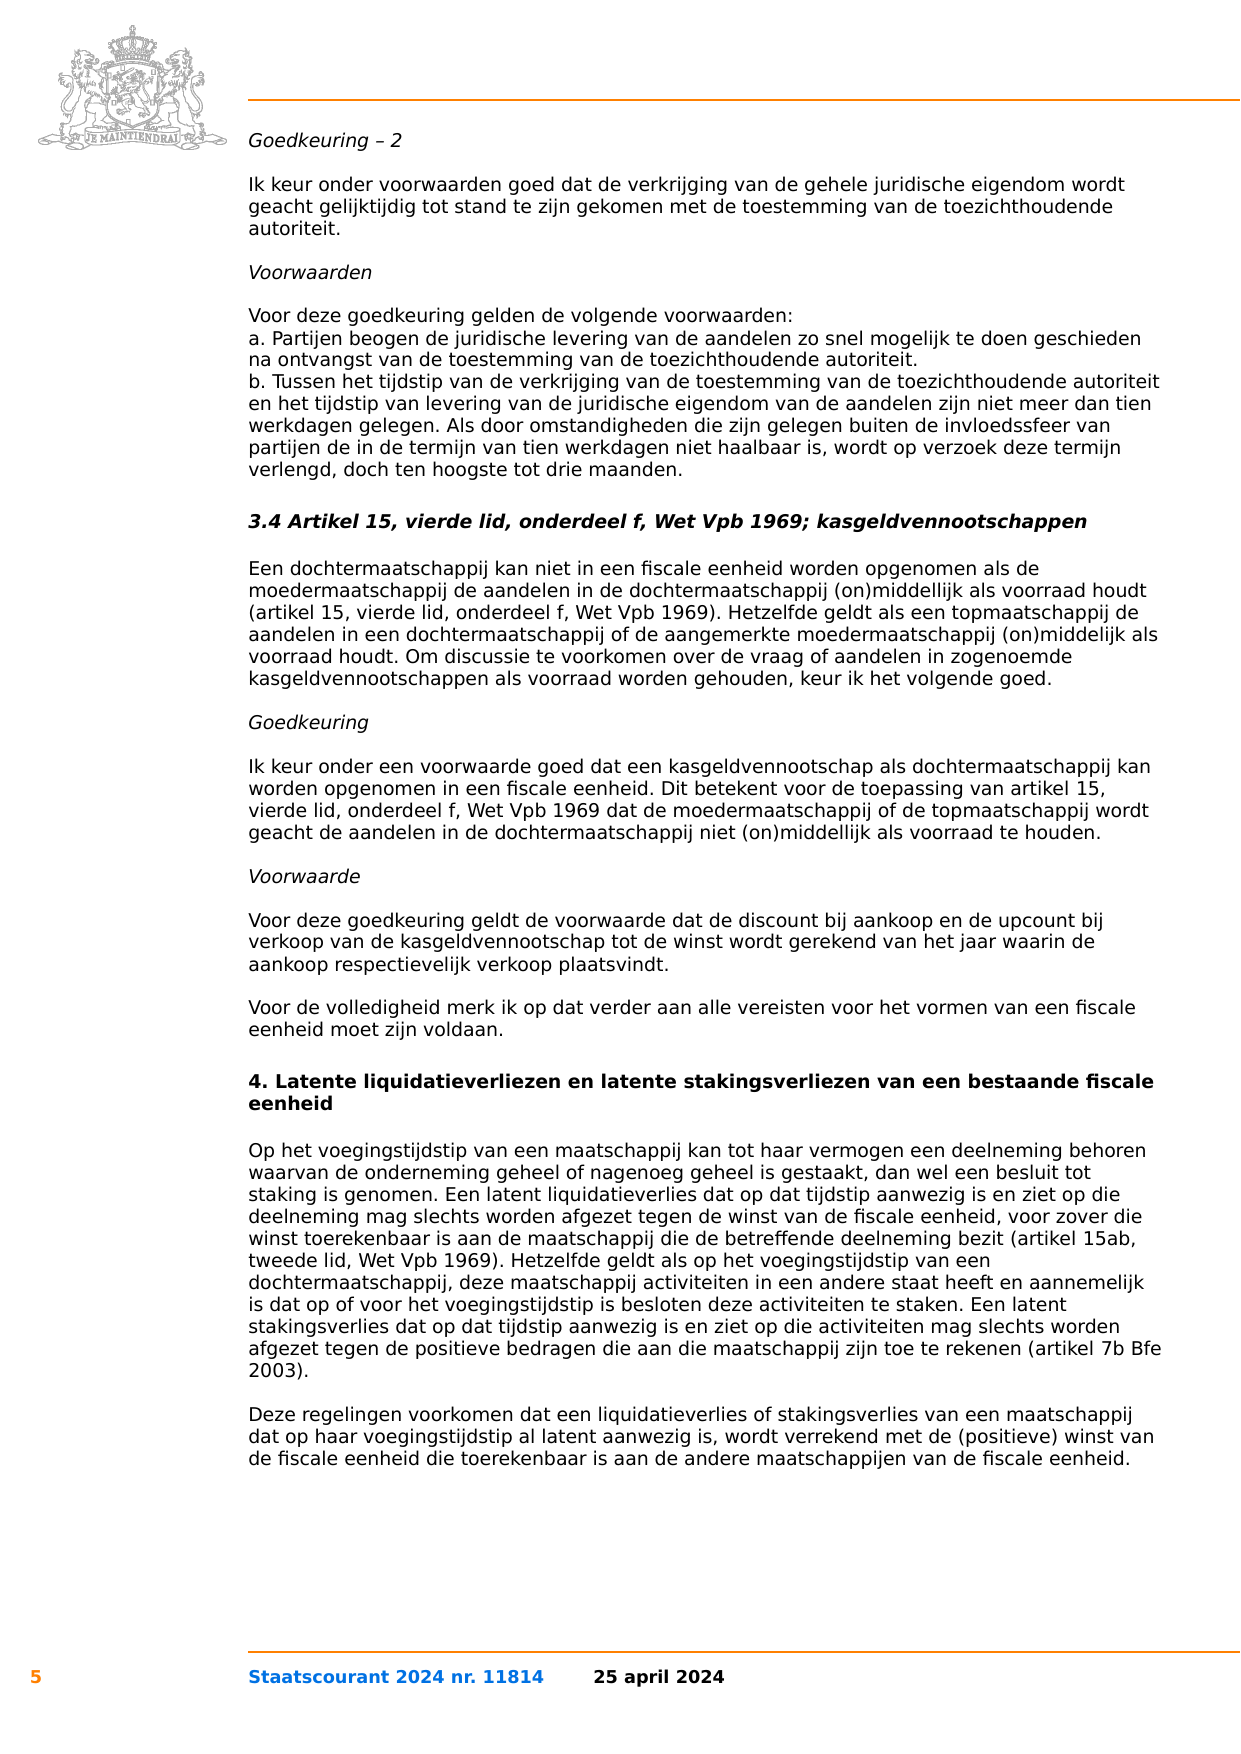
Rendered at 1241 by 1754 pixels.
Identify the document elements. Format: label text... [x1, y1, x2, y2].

text b. Tussen het tijdstip van de verkrijging van de toestemming van de toezichthoudende autoriteit en het tijdstip van levering van de juridische eigendom van de aandelen zijn niet meer dan tien werkdagen gelegen. Als door omstandigheden die zijn gelegen buiten de invloedssfeer van partijen de in de termijn van tien werkdagen niet haalbaar is, wordt op verzoek deze termijn verlengd, doch ten hoogste tot drie maanden. [248, 371, 1163, 481]
subtitle 3.4 Artikel 15, vierde lid, onderdeel f, Wet Vpb 1969; kasgeldvennootschappen [248, 511, 1163, 533]
picture [38, 25, 227, 150]
text Ik keur onder een voorwaarde goed dat een kasgeldvennootschap als dochtermaatschappij kan worden opgenomen in een fiscale eenheid. Dit betekent voor de toepassing van artikel 15, vierde lid, onderdeel f, Wet Vpb 1969 dat de moedermaatschappij of de topmaatschappij wordt geacht de aandelen in de dochtermaatschappij niet (on)middellijk als voorraad te houden. [248, 756, 1163, 844]
subtitle Goedkeuring [248, 712, 1163, 734]
subtitle Voorwaarden [248, 262, 1163, 283]
text Voor deze goedkeuring geldt de voorwaarde dat de discount bij aankoop en de upcount bij verkoop van de kasgeldvennootschap tot de winst wordt gerekend van het jaar waarin de aankoop respectievelijk verkoop plaatsvindt. [248, 909, 1163, 975]
subtitle 4. Latente liquidatieverliezen en latente stakingsverliezen van een bestaande fiscale eenheid [248, 1071, 1163, 1115]
text Een dochtermaatschappij kan niet in een fiscale eenheid worden opgenomen als de moedermaatschappij de aandelen in de dochtermaatschappij (on)middellijk als voorraad houdt (artikel 15, vierde lid, onderdeel f, Wet Vpb 1969). Hetzelfde geldt als een topmaatschappij de aandelen in een dochtermaatschappij of de aangemerkte moedermaatschappij (on)middelijk als voorraad houdt. Om discussie te voorkomen over de vraag of aandelen in zogenoemde kasgeldvennootschappen als voorraad worden gehouden, keur ik het volgende goed. [248, 558, 1163, 690]
text Ik keur onder voorwaarden goed dat de verkrijging van de gehele juridische eigendom wordt geacht gelijktijdig tot stand te zijn gekomen met de toestemming van de toezichthoudende autoriteit. [248, 174, 1163, 240]
text Voor deze goedkeuring gelden de volgende voorwaarden: [248, 305, 1163, 327]
subtitle Goedkeuring – 2 [248, 130, 1163, 152]
text Voor de volledigheid merk ik op dat verder aan alle vereisten voor het vormen van een fiscale eenheid moet zijn voldaan. [248, 997, 1163, 1041]
text Op het voegingstijdstip van een maatschappij kan tot haar vermogen een deelneming behoren waarvan de onderneming geheel of nagenoeg geheel is gestaakt, dan wel een besluit tot staking is genomen. Een latent liquidatieverlies dat op dat tijdstip aanwezig is en ziet op die deelneming mag slechts worden afgezet tegen de winst van de fiscale eenheid, voor zover die winst toerekenbaar is aan de maatschappij die de betreffende deelneming bezit (artikel 15ab, tweede lid, Wet Vpb 1969). Hetzelfde geldt als op het voegingstijdstip van een dochtermaatschappij, deze maatschappij activiteiten in een andere staat heeft en aannemelijk is dat op of voor het voegingstijdstip is besloten deze activiteiten te staken. Een latent stakingsverlies dat op dat tijdstip aanwezig is en ziet op die activiteiten mag slechts worden afgezet tegen de positieve bedragen die aan die maatschappij zijn toe te rekenen (artikel 7b Bfe 2003). [248, 1140, 1163, 1382]
text a. Partijen beogen de juridische levering van de aandelen zo snel mogelijk te doen geschieden na ontvangst van de toestemming van de toezichthoudende autoriteit. [248, 327, 1163, 371]
subtitle Voorwaarde [248, 866, 1163, 888]
text Deze regelingen voorkomen dat een liquidatieverlies of stakingsverlies van een maatschappij dat op haar voegingstijdstip al latent aanwezig is, wordt verrekend met de (positieve) winst van de fiscale eenheid die toerekenbaar is aan de andere maatschappijen van de fiscale eenheid. [248, 1404, 1163, 1470]
